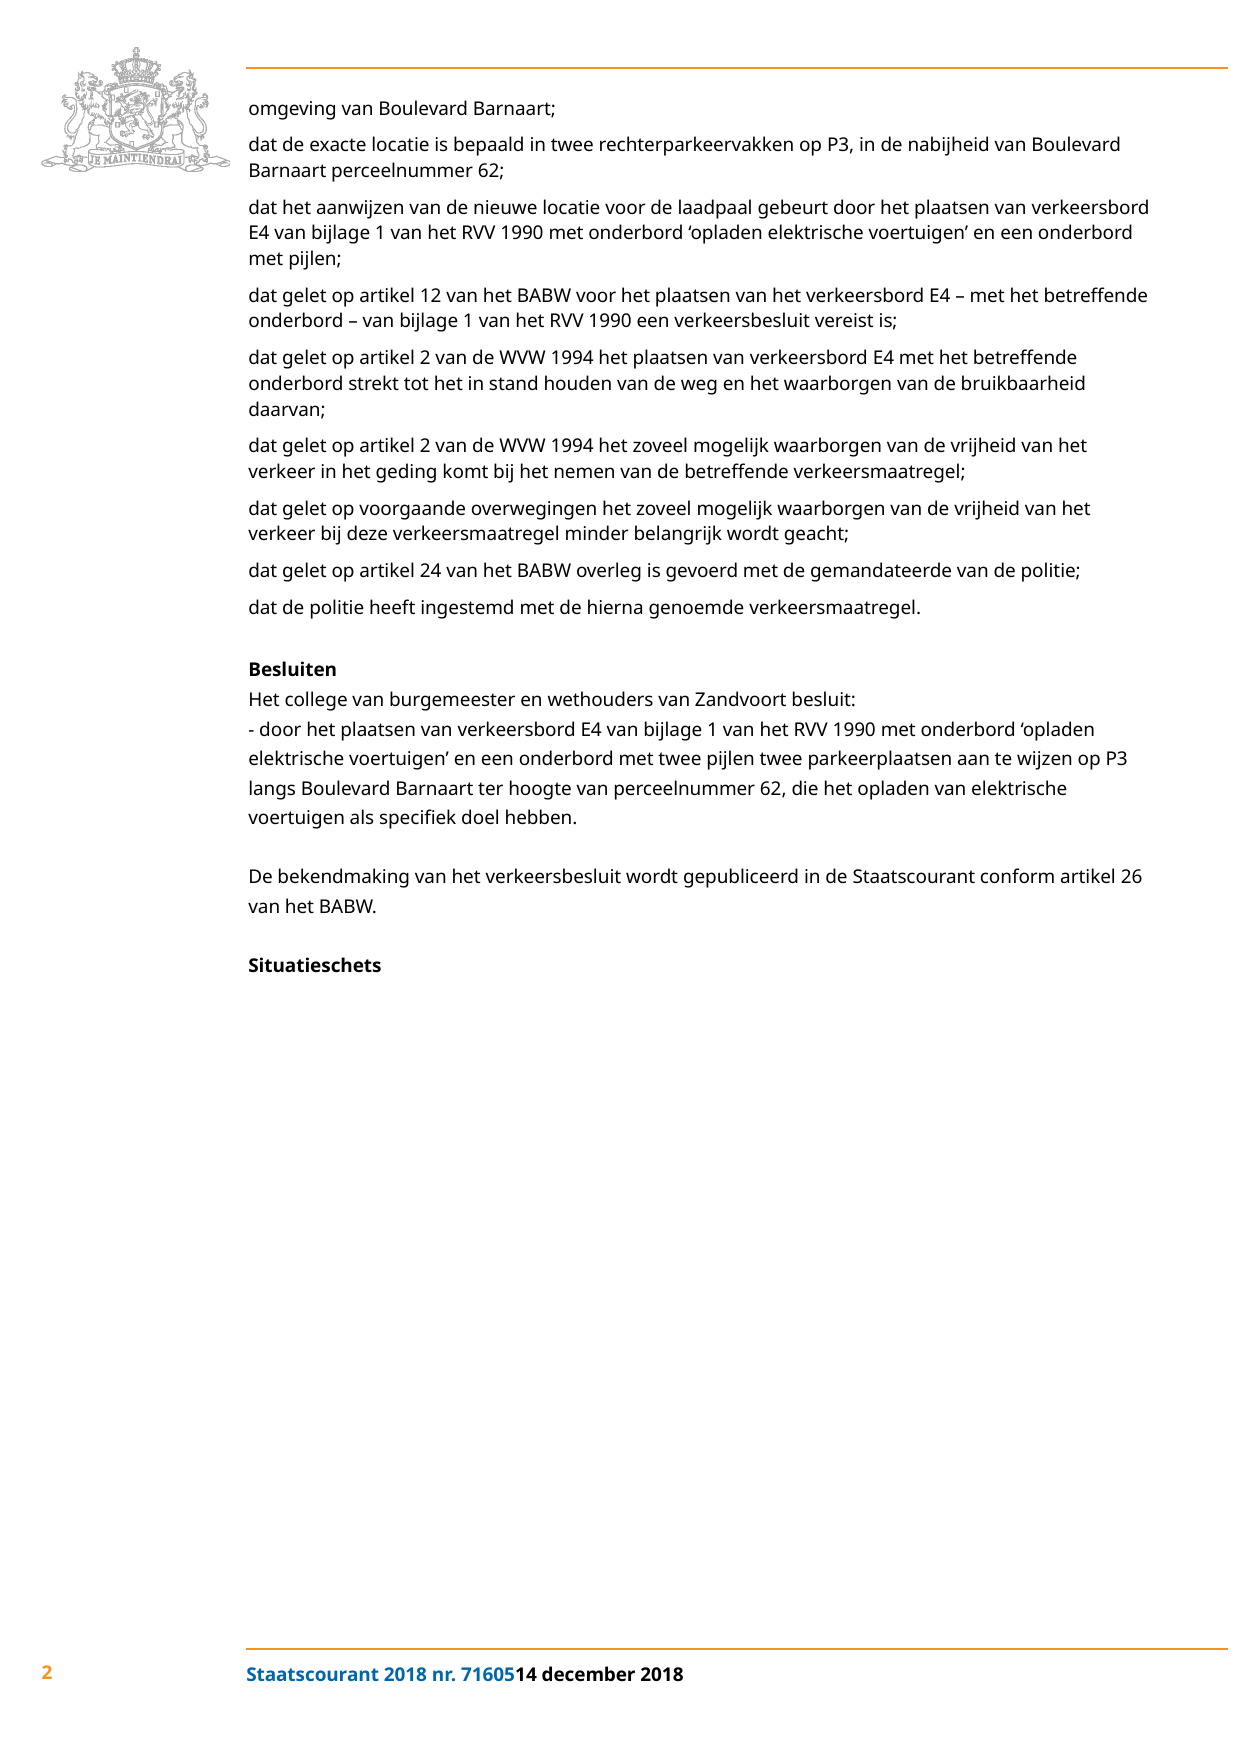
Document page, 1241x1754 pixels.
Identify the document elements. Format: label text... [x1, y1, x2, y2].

text dat gelet op artikel 12 van het BABW voor het plaatsen van het verkeersbord E4 – met het betreffende onderbord – van bijlage 1 van het RVV 1990 een verkeersbesluit vereist is; [248, 282, 1152, 333]
text dat het aanwijzen van de nieuwe locatie voor de laadpaal gebeurt door het plaatsen van verkeersbord E4 van bijlage 1 van het RVV 1990 met onderbord ‘opladen elektrische voertuigen’ en een onderbord met pijlen; [248, 194, 1152, 271]
text De bekendmaking van het verkeersbesluit wordt gepubliceerd in de Staatscourant conform artikel 26 van het BABW. [248, 864, 1152, 919]
text Situatieschets [248, 952, 1152, 978]
text Het college van burgemeester en wethouders van Zandvoort besluit: [248, 686, 1152, 712]
picture [41, 47, 231, 172]
text dat de exacte locatie is bepaald in twee rechterparkeervakken op P3, in de nabijheid van Boulevard Barnaart perceelnummer 62; [248, 131, 1152, 183]
text dat gelet op artikel 2 van de WVW 1994 het plaatsen van verkeersbord E4 met het betreffende onderbord strekt tot het in stand houden van de weg en het waarborgen van de bruikbaarheid daarvan; [248, 344, 1152, 422]
text dat de politie heeft ingestemd met de hierna genoemde verkeersmaatregel. [248, 594, 1152, 620]
text dat gelet op voorgaande overwegingen het zoveel mogelijk waarborgen van de vrijheid van het verkeer bij deze verkeersmaatregel minder belangrijk wordt geacht; [248, 495, 1152, 546]
text - door het plaatsen van verkeersbord E4 van bijlage 1 van het RVV 1990 met onderbord ‘opladen elektrische voertuigen’ en een onderbord met twee pijlen twee parkeerplaatsen aan te wijzen op P3 langs Boulevard Barnaart ter hoogte van perceelnummer 62, die het opladen van elektrische voertuigen als specifiek doel hebben. [248, 716, 1152, 830]
text omgeving van Boulevard Barnaart; [248, 95, 1152, 121]
text Besluiten [248, 657, 1152, 682]
text dat gelet op artikel 2 van de WVW 1994 het zoveel mogelijk waarborgen van de vrijheid van het verkeer in het geding komt bij het nemen van de betreffende verkeersmaatregel; [248, 432, 1152, 484]
text dat gelet op artikel 24 van het BABW overleg is gevoerd met de gemandateerde van de politie; [248, 557, 1152, 583]
